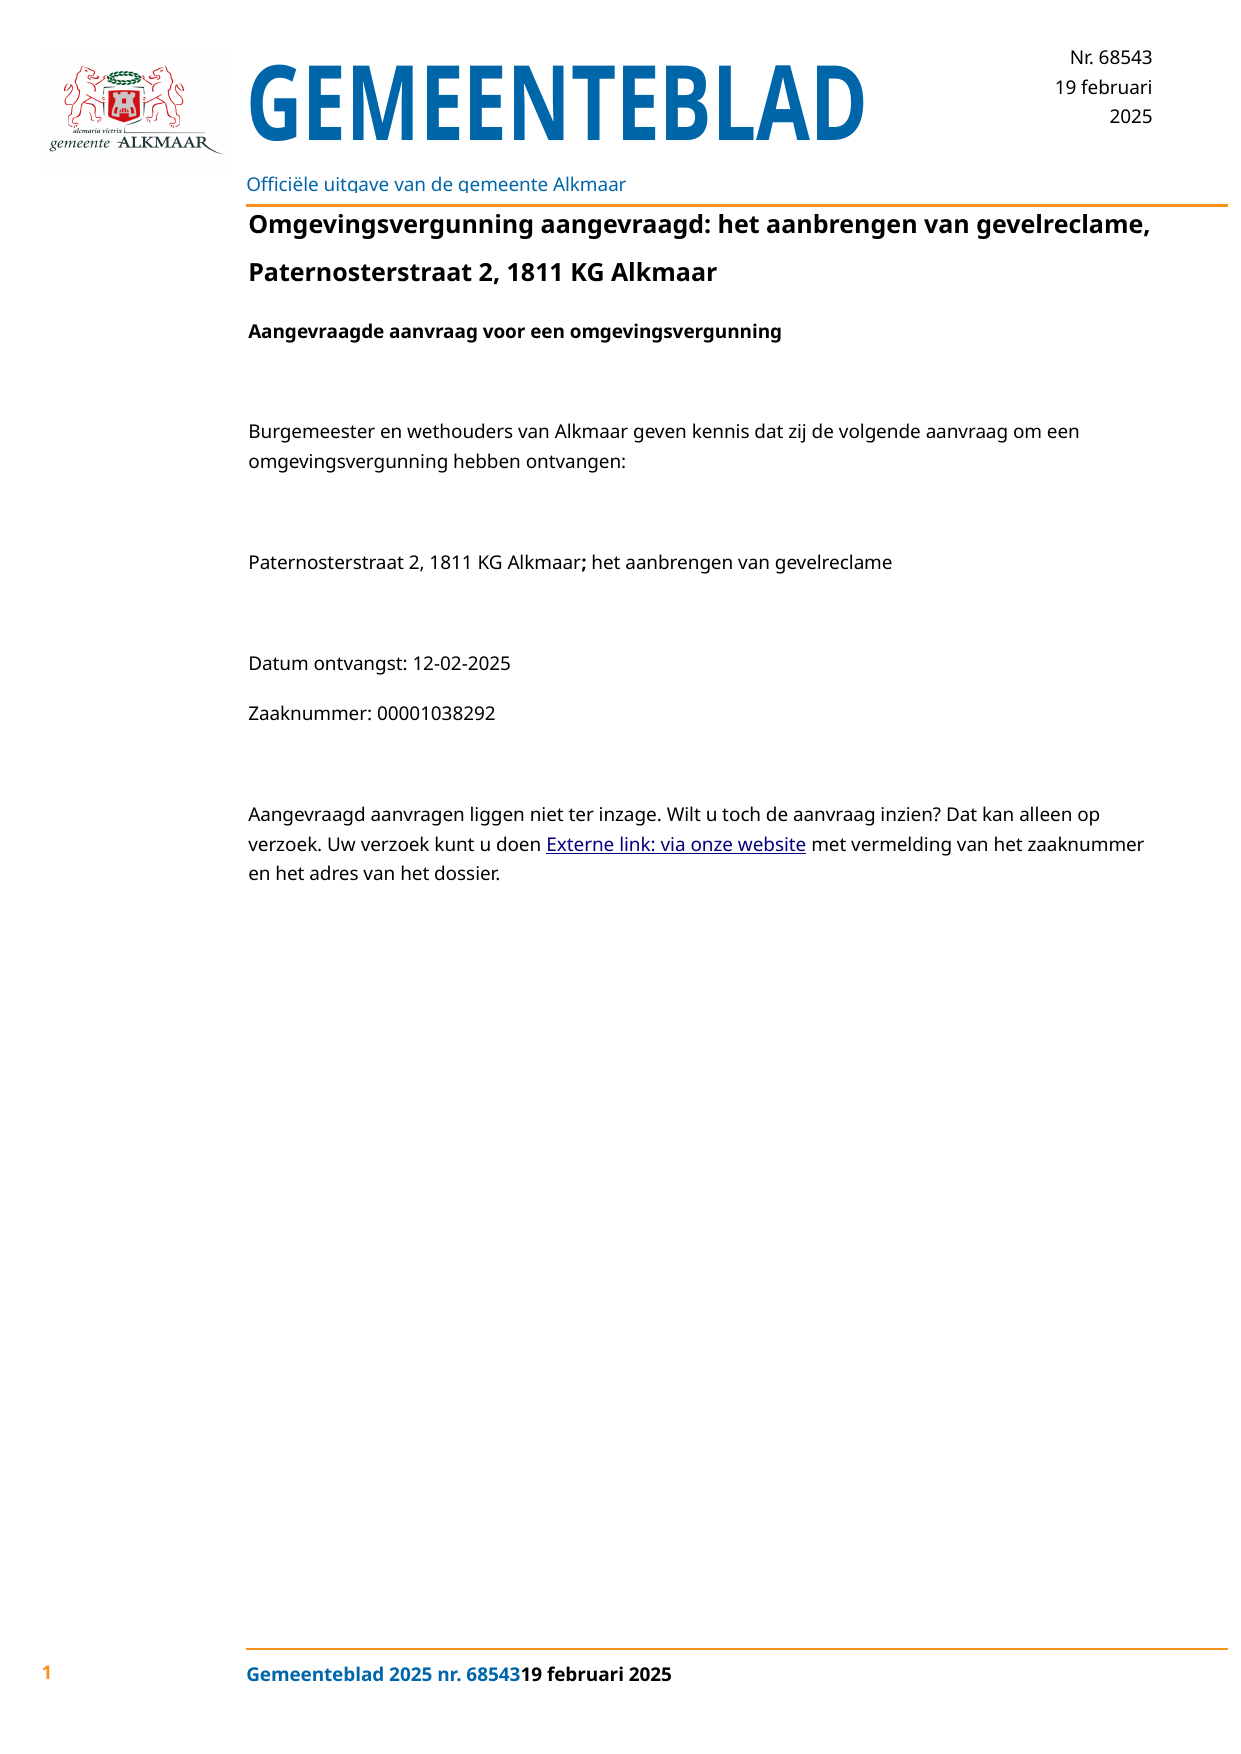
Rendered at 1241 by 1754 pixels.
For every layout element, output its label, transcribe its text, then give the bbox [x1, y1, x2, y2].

picture [41, 47, 231, 172]
text Datum ontvangst: 12-02-2025 [248, 650, 1152, 676]
text Aangevraagd aanvragen liggen niet ter inzage. Wilt u toch de aanvraag inzien? Dat kan alleen op verzoek. Uw verzoek kunt u doen Externe link: via onze website met vermelding van het zaaknummer en het adres van het dossier. [248, 801, 1152, 886]
text Zaaknummer: 00001038292 [248, 700, 1152, 726]
text Aangevraagde aanvraag voor een omgevingsvergunning [248, 318, 1152, 344]
text Omgevingsvergunning aangevraagd: het aanbrengen van gevelreclame, Paternosterstraat 2, 1811 KG Alkmaar [248, 207, 1152, 288]
text Paternosterstraat 2, 1811 KG Alkmaar; het aanbrengen van gevelreclame [248, 549, 1152, 575]
text Burgemeester en wethouders van Alkmaar geven kennis dat zij de volgende aanvraag om een omgevingsvergunning hebben ontvangen: [248, 419, 1152, 474]
